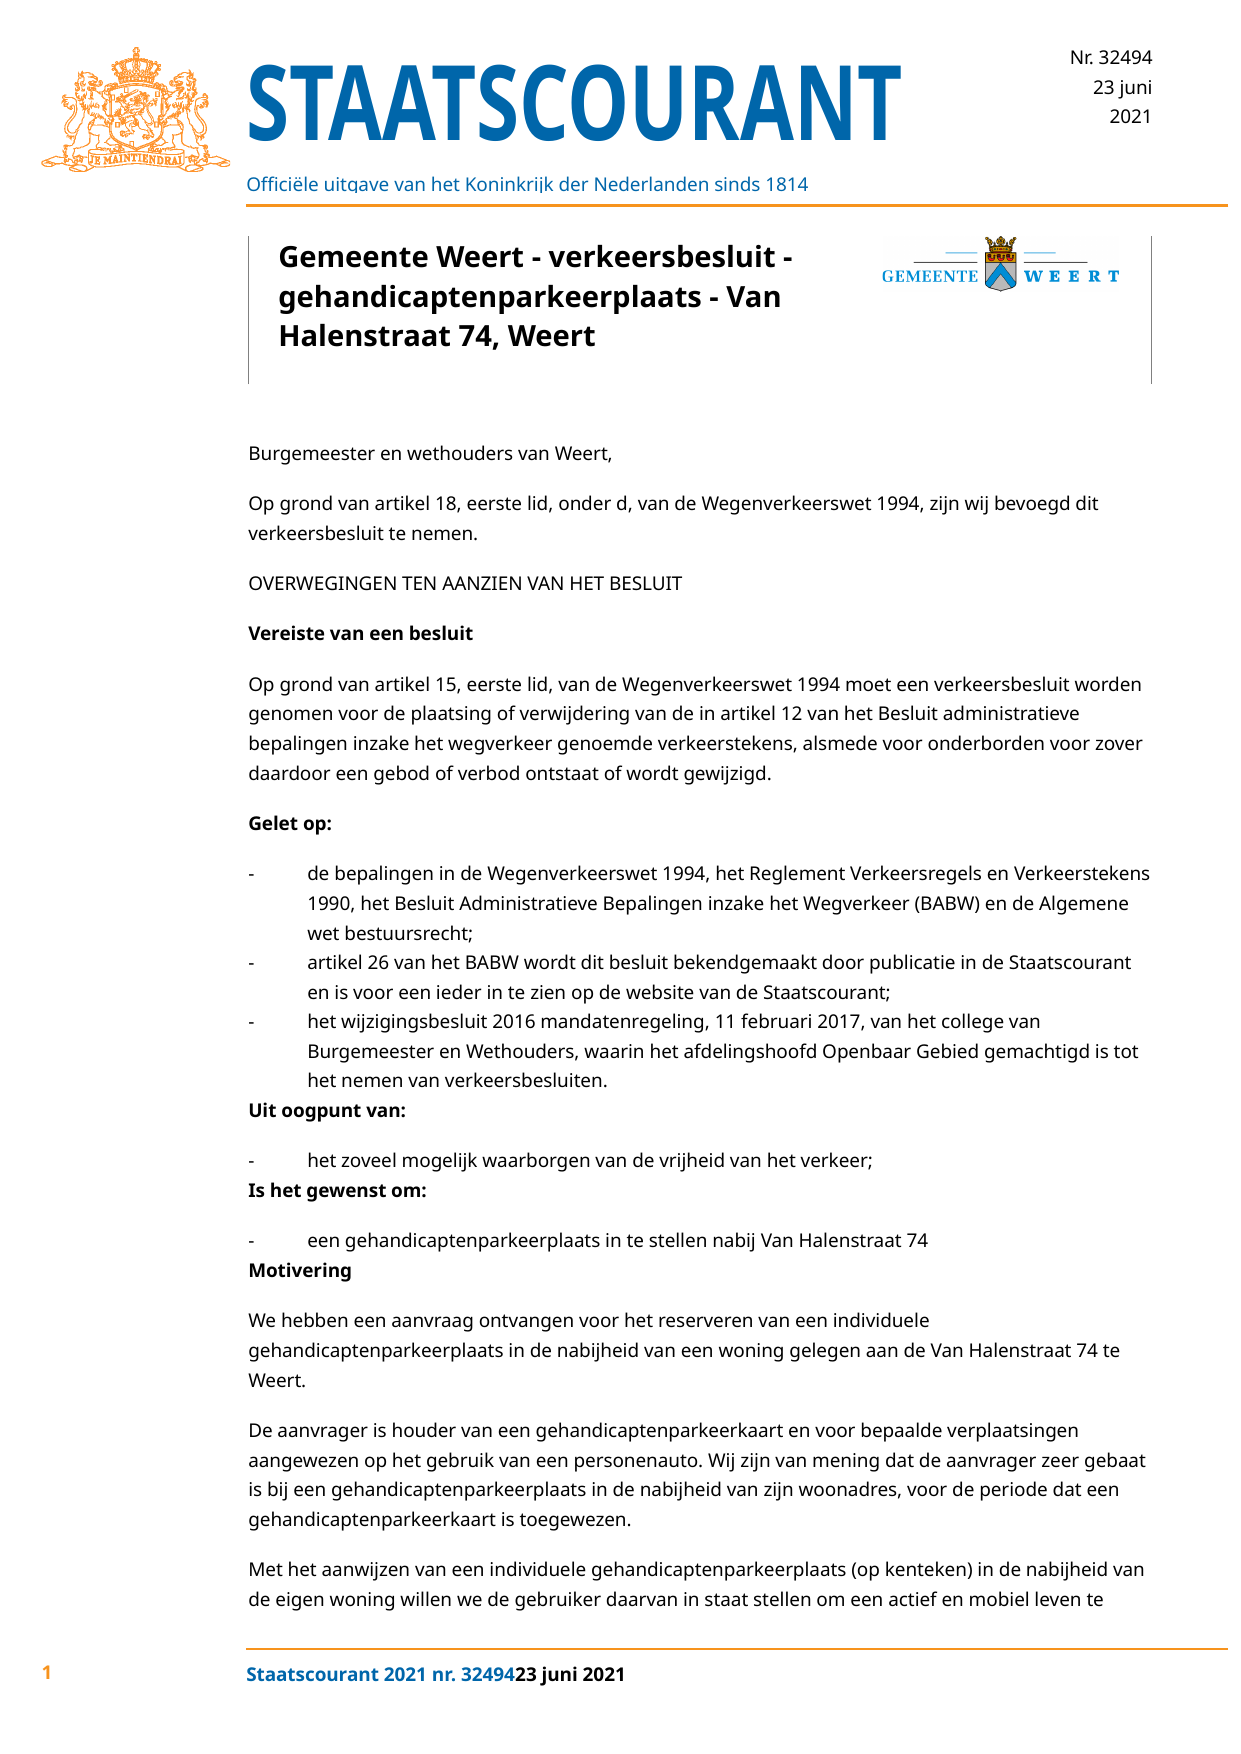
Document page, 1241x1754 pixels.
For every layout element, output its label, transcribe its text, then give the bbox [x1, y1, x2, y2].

text OVERWEGINGEN TEN AANZIEN VAN HET BESLUIT [248, 570, 1152, 596]
list het zoveel mogelijk waarborgen van de vrijheid van het verkeer; [248, 1148, 1152, 1173]
text Met het aanwijzen van een individuele gehandicaptenparkeerplaats (op kenteken) in de nabijheid van de eigen woning willen we de gebruiker daarvan in staat stellen om een actief en mobiel leven te [248, 1556, 1152, 1612]
text Motivering [248, 1257, 1152, 1283]
table_header [850, 236, 1151, 384]
text Gelet op: [248, 810, 1152, 836]
text We hebben een aanvraag ontvangen voor het reserveren van een individuele gehandicaptenparkeerplaats in de nabijheid van een woning gelegen aan de Van Halenstraat 74 te Weert. [248, 1308, 1152, 1392]
table_header Gemeente Weert - verkeersbesluit - gehandicaptenparkeerplaats - Van Halenstraat 74, Weert [249, 236, 850, 384]
picture [41, 47, 231, 172]
text Uit oogpunt van: [248, 1097, 1152, 1123]
text De aanvrager is houder van een gehandicaptenparkeerkaart en voor bepaalde verplaatsingen aangewezen op het gebruik van een personenauto. Wij zijn van mening dat de aanvrager zeer gebaat is bij een gehandicaptenparkeerplaats in de nabijheid van zijn woonadres, voor de periode dat een gehandicaptenparkeerkaart is toegewezen. [248, 1417, 1152, 1532]
text Op grond van artikel 15, eerste lid, van de Wegenverkeerswet 1994 moet een verkeersbesluit worden genomen voor de plaatsing of verwijdering van de in artikel 12 van het Besluit administratieve bepalingen inzake het wegverkeer genoemde verkeerstekens, alsmede voor onderborden voor zover daardoor een gebod of verbod ontstaat of wordt gewijzigd. [248, 671, 1152, 785]
list een gehandicaptenparkeerplaats in te stellen nabij Van Halenstraat 74 [248, 1228, 1152, 1253]
text Vereiste van een besluit [248, 621, 1152, 646]
text Is het gewenst om: [248, 1177, 1152, 1203]
picture [882, 236, 1119, 292]
list het wijzigingsbesluit 2016 mandatenregeling, 11 februari 2017, van het college van Burgemeester en Wethouders, waarin het afdelingshoofd Openbaar Gebied gemachtigd is tot het nemen van verkeersbesluiten. [248, 1008, 1152, 1093]
text Burgemeester en wethouders van Weert, [248, 440, 1152, 465]
list de bepalingen in de Wegenverkeerswet 1994, het Reglement Verkeersregels en Verkeerstekens 1990, het Besluit Administratieve Bepalingen inzake het Wegverkeer (BABW) en de Algemene wet bestuursrecht; [248, 861, 1152, 945]
text Op grond van artikel 18, eerste lid, onder d, van de Wegenverkeerswet 1994, zijn wij bevoegd dit verkeersbesluit te nemen. [248, 490, 1152, 545]
list artikel 26 van het BABW wordt dit besluit bekendgemaakt door publicatie in de Staatscourant en is voor een ieder in te zien op de website van de Staatscourant; [248, 949, 1152, 1004]
